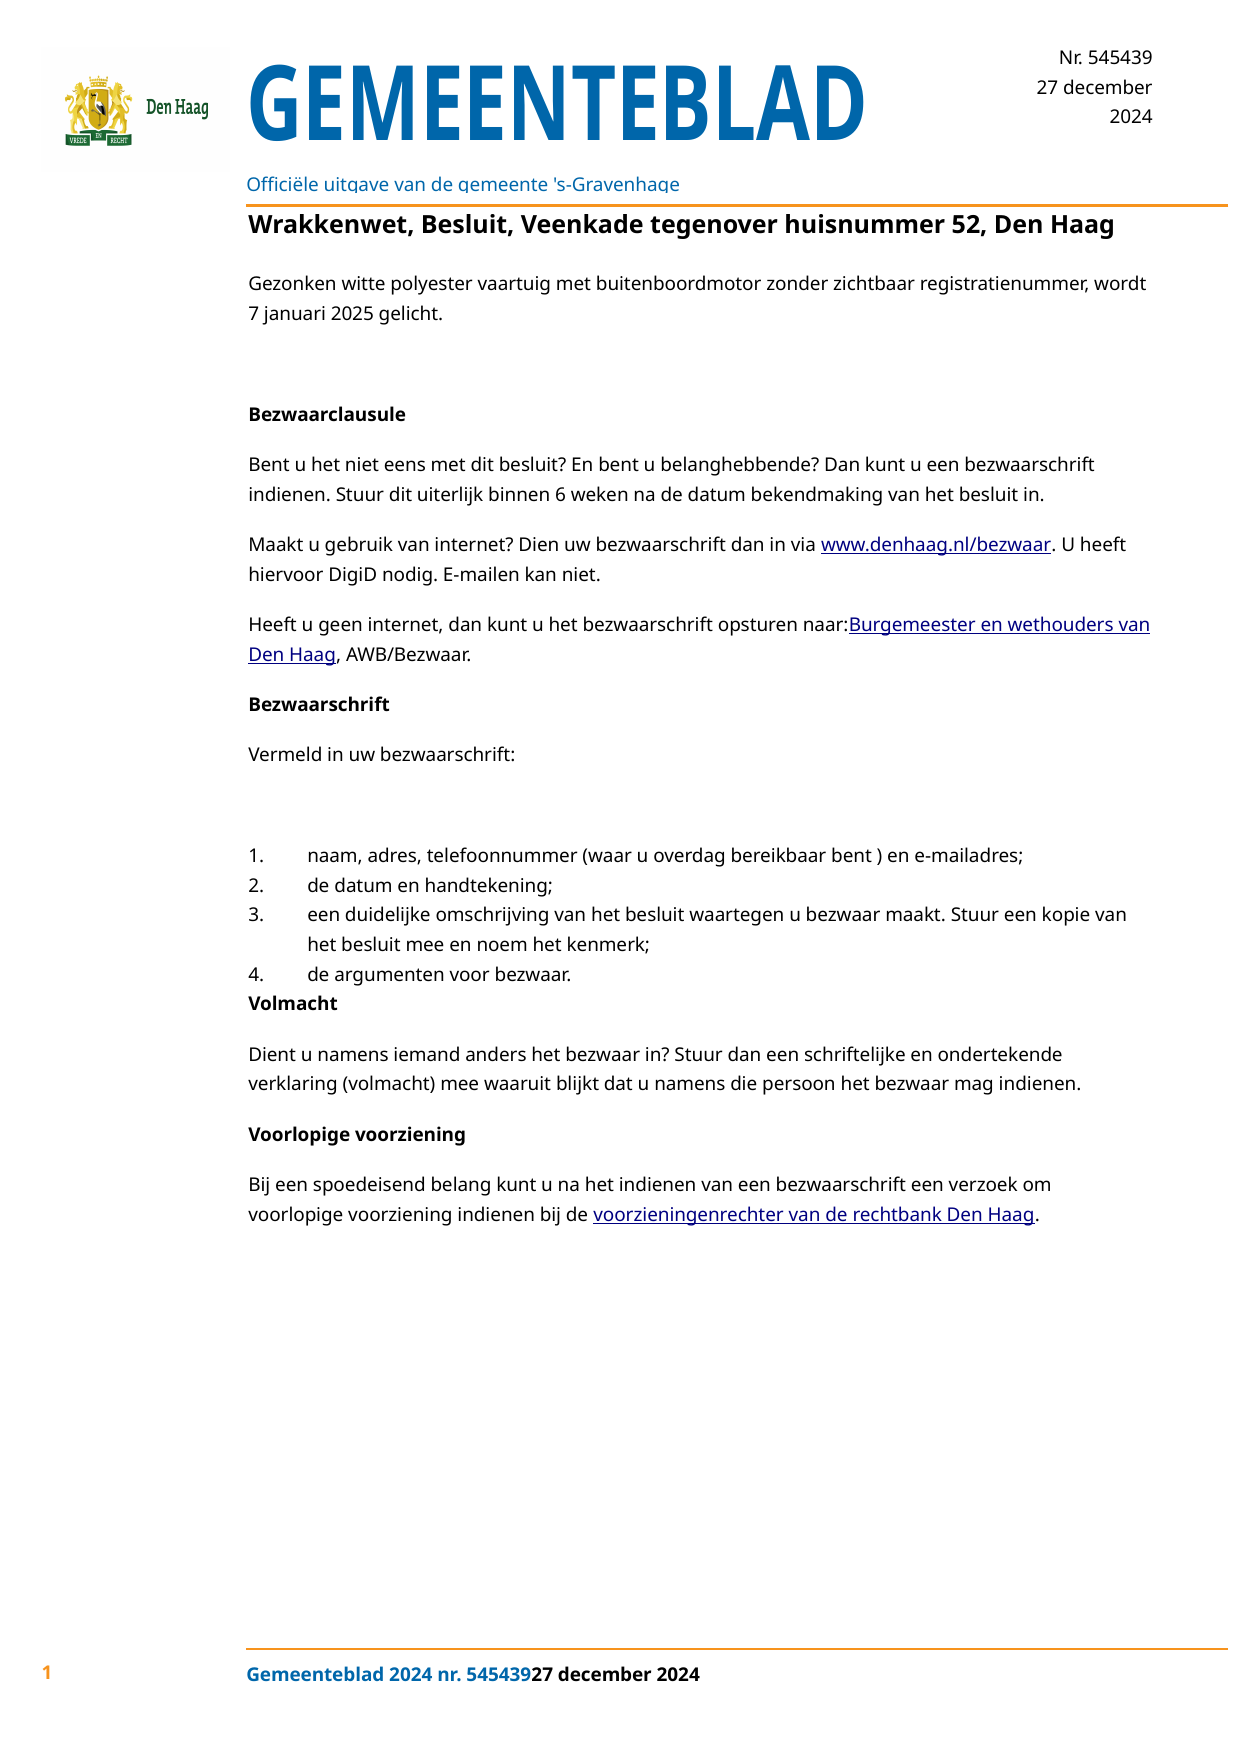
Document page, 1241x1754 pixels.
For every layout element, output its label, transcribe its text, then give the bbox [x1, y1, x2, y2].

text Wrakkenwet, Besluit, Veenkade tegenover huisnummer 52, Den Haag [248, 207, 1152, 241]
list naam, adres, telefoonnummer (waar u overdag bereikbaar bent ) en e-mailadres; [248, 842, 1152, 868]
text Vermeld in uw bezwaarschrift: [248, 742, 1152, 767]
text Bezwaarschrift [248, 691, 1152, 717]
list een duidelijke omschrijving van het besluit waartegen u bezwaar maakt. Stuur een kopie van het besluit mee en noem het kenmerk; [248, 902, 1152, 957]
text Dient u namens iemand anders het bezwaar in? Stuur dan een schriftelijke en ondertekende verklaring (volmacht) mee waaruit blijkt dat u namens die persoon het bezwaar mag indienen. [248, 1041, 1152, 1096]
text Gezonken witte polyester vaartuig met buitenboordmotor zonder zichtbaar registratienummer, wordt 7 januari 2025 gelicht. [248, 270, 1152, 326]
picture [41, 47, 231, 172]
list de argumenten voor bezwaar. [248, 961, 1152, 986]
text Bent u het niet eens met dit besluit? En bent u belanghebbende? Dan kunt u een bezwaarschrift indienen. Stuur dit uiterlijk binnen 6 weken na de datum bekendmaking van het besluit in. [248, 451, 1152, 506]
list de datum en handtekening; [248, 872, 1152, 898]
text Maakt u gebruik van internet? Dien uw bezwaarschrift dan in via www.denhaag.nl/bezwaar. U heeft hiervoor DigiD nodig. E-mailen kan niet. [248, 531, 1152, 586]
text Bij een spoedeisend belang kunt u na het indienen van een bezwaarschrift een verzoek om voorlopige voorziening indienen bij de voorzieningenrechter van de rechtbank Den Haag. [248, 1171, 1152, 1226]
text Heeft u geen internet, dan kunt u het bezwaarschrift opsturen naar:Burgemeester en wethouders van Den Haag, AWB/Bezwaar. [248, 611, 1152, 666]
text Voorlopige voorziening [248, 1121, 1152, 1146]
text Bezwaarclausule [248, 401, 1152, 426]
text Volmacht [248, 990, 1152, 1016]
